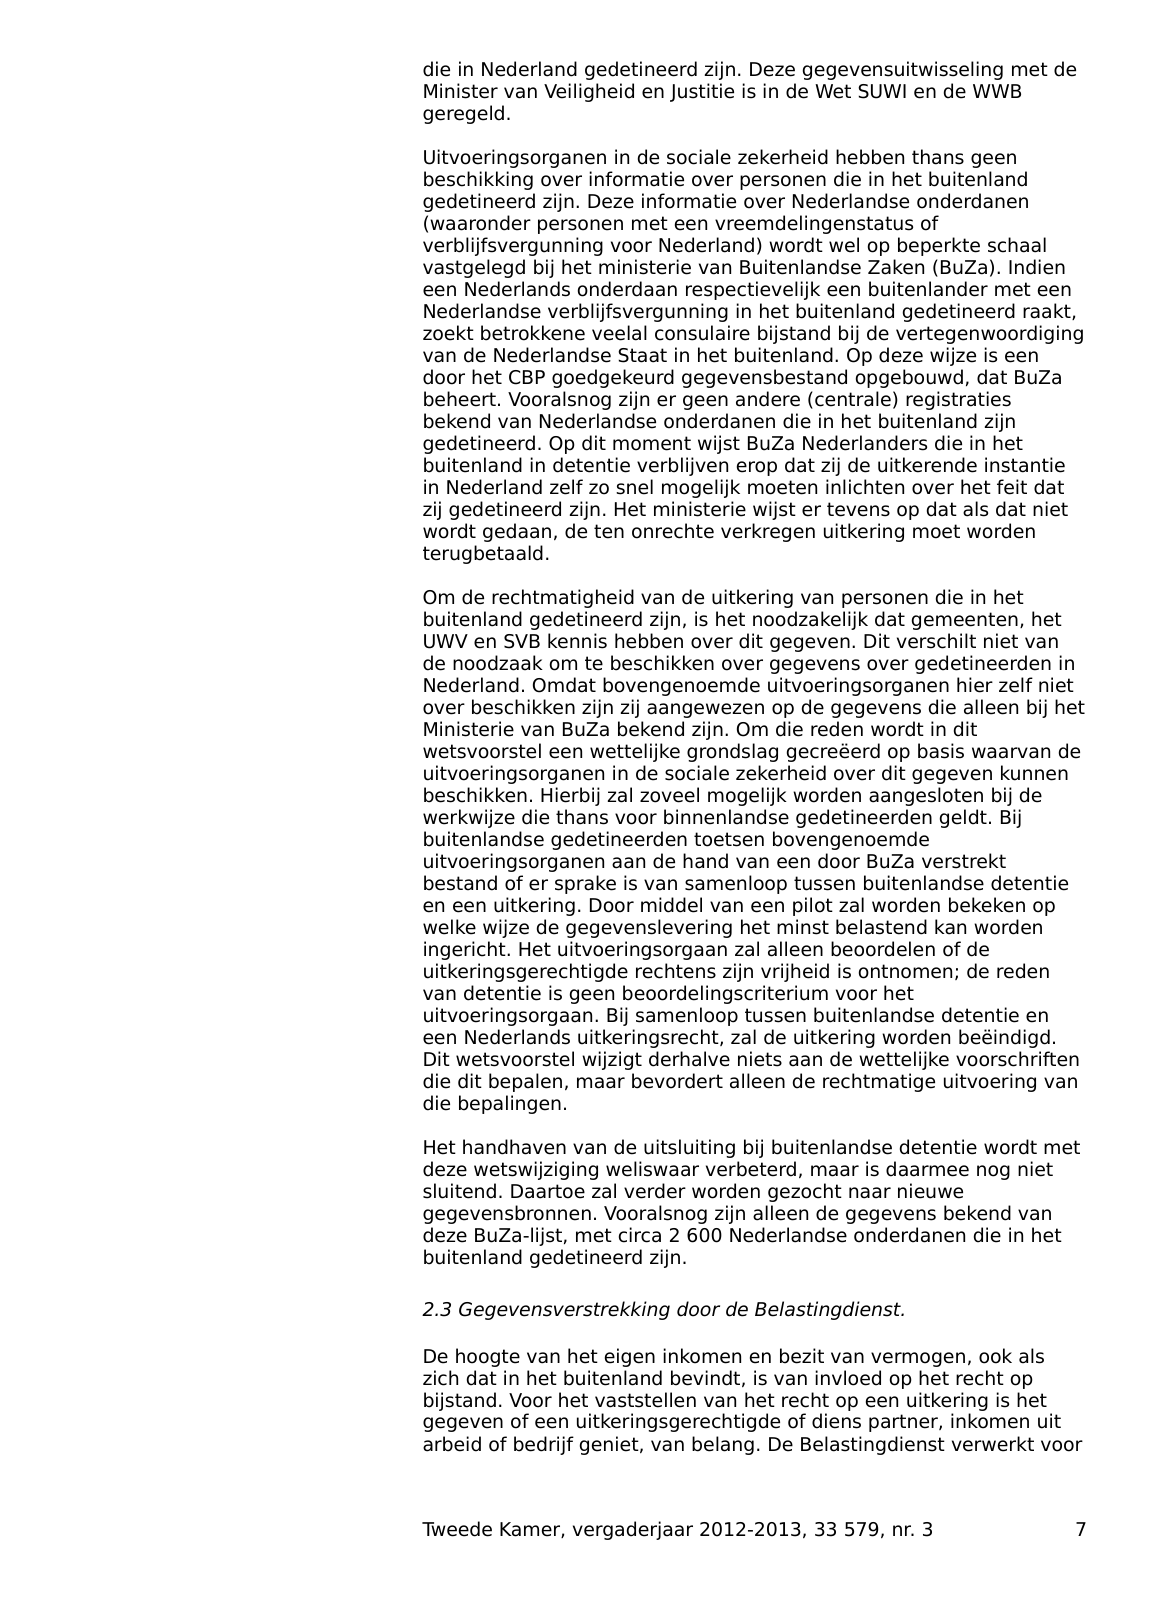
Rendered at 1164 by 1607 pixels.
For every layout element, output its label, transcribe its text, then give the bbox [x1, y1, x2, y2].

text Om de rechtmatigheid van de uitkering van personen die in het buitenland gedetineerd zijn, is het noodzakelijk dat gemeenten, het UWV en SVB kennis hebben over dit gegeven. Dit verschilt niet van de noodzaak om te beschikken over gegevens over gedetineerden in Nederland. Omdat bovengenoemde uitvoeringsorganen hier zelf niet over beschikken zijn zij aangewezen op de gegevens die alleen bij het Ministerie van BuZa bekend zijn. Om die reden wordt in dit wetsvoorstel een wettelijke grondslag gecreëerd op basis waarvan de uitvoeringsorganen in de sociale zekerheid over dit gegeven kunnen beschikken. Hierbij zal zoveel mogelijk worden aangesloten bij de werkwijze die thans voor binnenlandse gedetineerden geldt. Bij buitenlandse gedetineerden toetsen bovengenoemde uitvoeringsorganen aan de hand van een door BuZa verstrekt bestand of er sprake is van samenloop tussen buitenlandse detentie en een uitkering. Door middel van een pilot zal worden bekeken op welke wijze de gegevenslevering het minst belastend kan worden ingericht. Het uitvoeringsorgaan zal alleen beoordelen of de uitkeringsgerechtigde rechtens zijn vrijheid is ontnomen; de reden van detentie is geen beoordelingscriterium voor het uitvoeringsorgaan. Bij samenloop tussen buitenlandse detentie en een Nederlands uitkeringsrecht, zal de uitkering worden beëindigd. Dit wetsvoorstel wijzigt derhalve niets aan de wettelijke voorschriften die dit bepalen, maar bevordert alleen de rechtmatige uitvoering van die bepalingen. [422, 587, 1087, 1114]
subtitle 2.3 Gegevensverstrekking door de Belastingdienst. [422, 1298, 1087, 1321]
text De hoogte van het eigen inkomen en bezit van vermogen, ook als zich dat in het buitenland bevindt, is van invloed op het recht op bijstand. Voor het vaststellen van het recht op een uitkering is het gegeven of een uitkeringsgerechtigde of diens partner, inkomen uit arbeid of bedrijf geniet, van belang. De Belastingdienst verwerkt voor [422, 1346, 1087, 1455]
text die in Nederland gedetineerd zijn. Deze gegevensuitwisseling met de Minister van Veiligheid en Justitie is in de Wet SUWI en de WWB geregeld. [422, 59, 1087, 125]
text Het handhaven van de uitsluiting bij buitenlandse detentie wordt met deze wetswijziging weliswaar verbeterd, maar is daarmee nog niet sluitend. Daartoe zal verder worden gezocht naar nieuwe gegevensbronnen. Vooralsnog zijn alleen de gegevens bekend van deze BuZa-lijst, met circa 2 600 Nederlandse onderdanen die in het buitenland gedetineerd zijn. [422, 1137, 1087, 1268]
text Uitvoeringsorganen in de sociale zekerheid hebben thans geen beschikking over informatie over personen die in het buitenland gedetineerd zijn. Deze informatie over Nederlandse onderdanen (waaronder personen met een vreemdelingenstatus of verblijfsvergunning voor Nederland) wordt wel op beperkte schaal vastgelegd bij het ministerie van Buitenlandse Zaken (BuZa). Indien een Nederlands onderdaan respectievelijk een buitenlander met een Nederlandse verblijfsvergunning in het buitenland gedetineerd raakt, zoekt betrokkene veelal consulaire bijstand bij de vertegenwoordiging van de Nederlandse Staat in het buitenland. Op deze wijze is een door het CBP goedgekeurd gegevensbestand opgebouwd, dat BuZa beheert. Vooralsnog zijn er geen andere (centrale) registraties bekend van Nederlandse onderdanen die in het buitenland zijn gedetineerd. Op dit moment wijst BuZa Nederlanders die in het buitenland in detentie verblijven erop dat zij de uitkerende instantie in Nederland zelf zo snel mogelijk moeten inlichten over het feit dat zij gedetineerd zijn. Het ministerie wijst er tevens op dat als dat niet wordt gedaan, de ten onrechte verkregen uitkering moet worden terugbetaald. [422, 147, 1087, 565]
